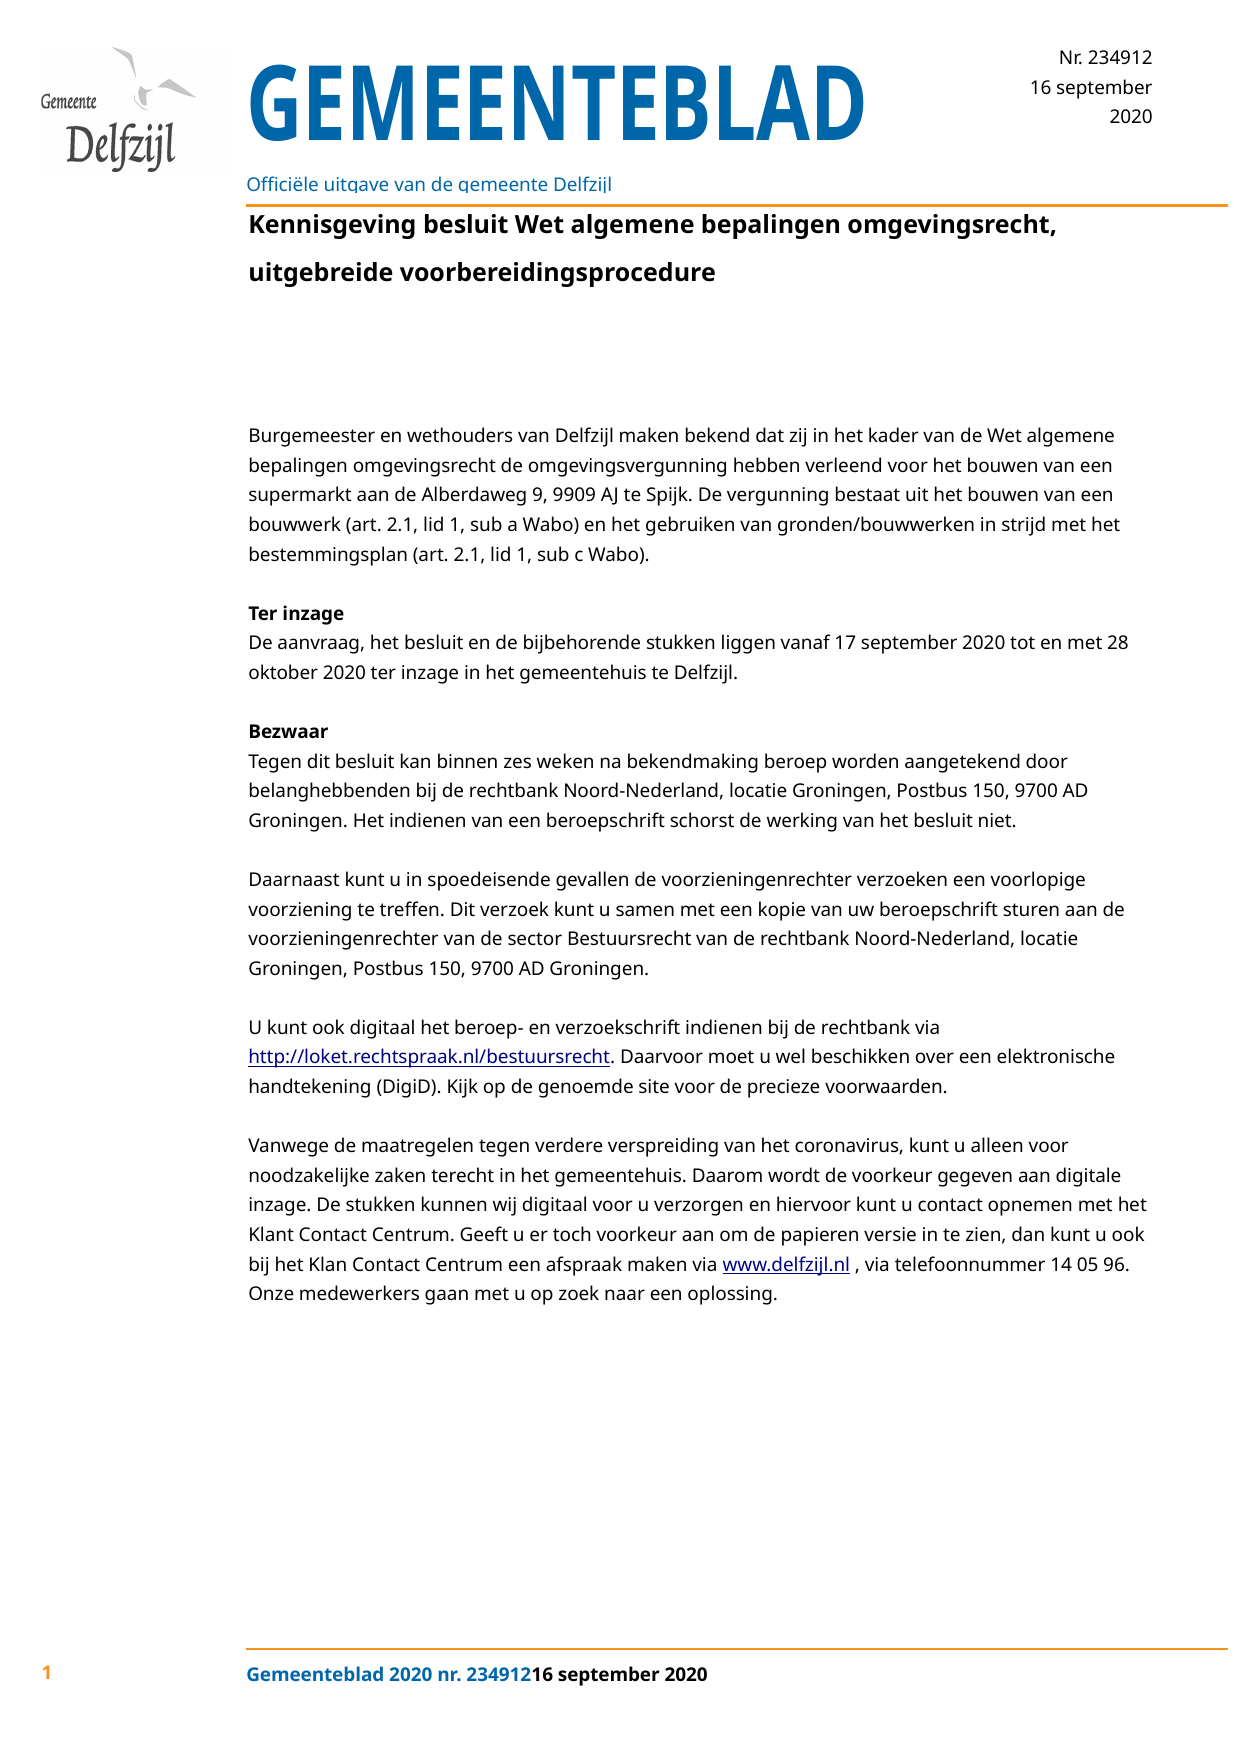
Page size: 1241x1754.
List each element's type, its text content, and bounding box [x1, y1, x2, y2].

text Vanwege de maatregelen tegen verdere verspreiding van het coronavirus, kunt u alleen voor noodzakelijke zaken terecht in het gemeentehuis. Daarom wordt de voorkeur gegeven aan digitale inzage. De stukken kunnen wij digitaal voor u verzorgen en hiervoor kunt u contact opnemen met het Klant Contact Centrum. Geeft u er toch voorkeur aan om de papieren versie in te zien, dan kunt u ook bij het Klan Contact Centrum een afspraak maken via www.delfzijl.nl , via telefoonnummer 14 05 96. Onze medewerkers gaan met u op zoek naar een oplossing. [248, 1132, 1152, 1306]
text Bezwaar [248, 718, 1152, 744]
text Ter inzage [248, 600, 1152, 626]
text Daarnaast kunt u in spoedeisende gevallen de voorzieningenrechter verzoeken een voorlopige voorziening te treffen. Dit verzoek kunt u samen met een kopie van uw beroepschrift sturen aan de voorzieningenrechter van de sector Bestuursrecht van de rechtbank Noord-Nederland, locatie Groningen, Postbus 150, 9700 AD Groningen. [248, 866, 1152, 981]
text Tegen dit besluit kan binnen zes weken na bekendmaking beroep worden aangetekend door belanghebbenden bij de rechtbank Noord-Nederland, locatie Groningen, Postbus 150, 9700 AD Groningen. Het indienen van een beroepschrift schorst de werking van het besluit niet. [248, 748, 1152, 833]
text Burgemeester en wethouders van Delfzijl maken bekend dat zij in het kader van de Wet algemene bepalingen omgevingsrecht de omgevingsvergunning hebben verleend voor het bouwen van een supermarkt aan de Alberdaweg 9, 9909 AJ te Spijk. De vergunning bestaat uit het bouwen van een bouwwerk (art. 2.1, lid 1, sub a Wabo) en het gebruiken van gronden/bouwwerken in strijd met het bestemmingsplan (art. 2.1, lid 1, sub c Wabo). [248, 422, 1152, 567]
text Kennisgeving besluit Wet algemene bepalingen omgevingsrecht, uitgebreide voorbereidingsprocedure [248, 207, 1152, 288]
picture [41, 47, 231, 172]
text U kunt ook digitaal het beroep- en verzoekschrift indienen bij de rechtbank via http://loket.rechtspraak.nl/bestuursrecht. Daarvoor moet u wel beschikken over een elektronische handtekening (DigiD). Kijk op de genoemde site voor de precieze voorwaarden. [248, 1014, 1152, 1099]
text De aanvraag, het besluit en de bijbehorende stukken liggen vanaf 17 september 2020 tot en met 28 oktober 2020 ter inzage in het gemeentehuis te Delfzijl. [248, 629, 1152, 685]
